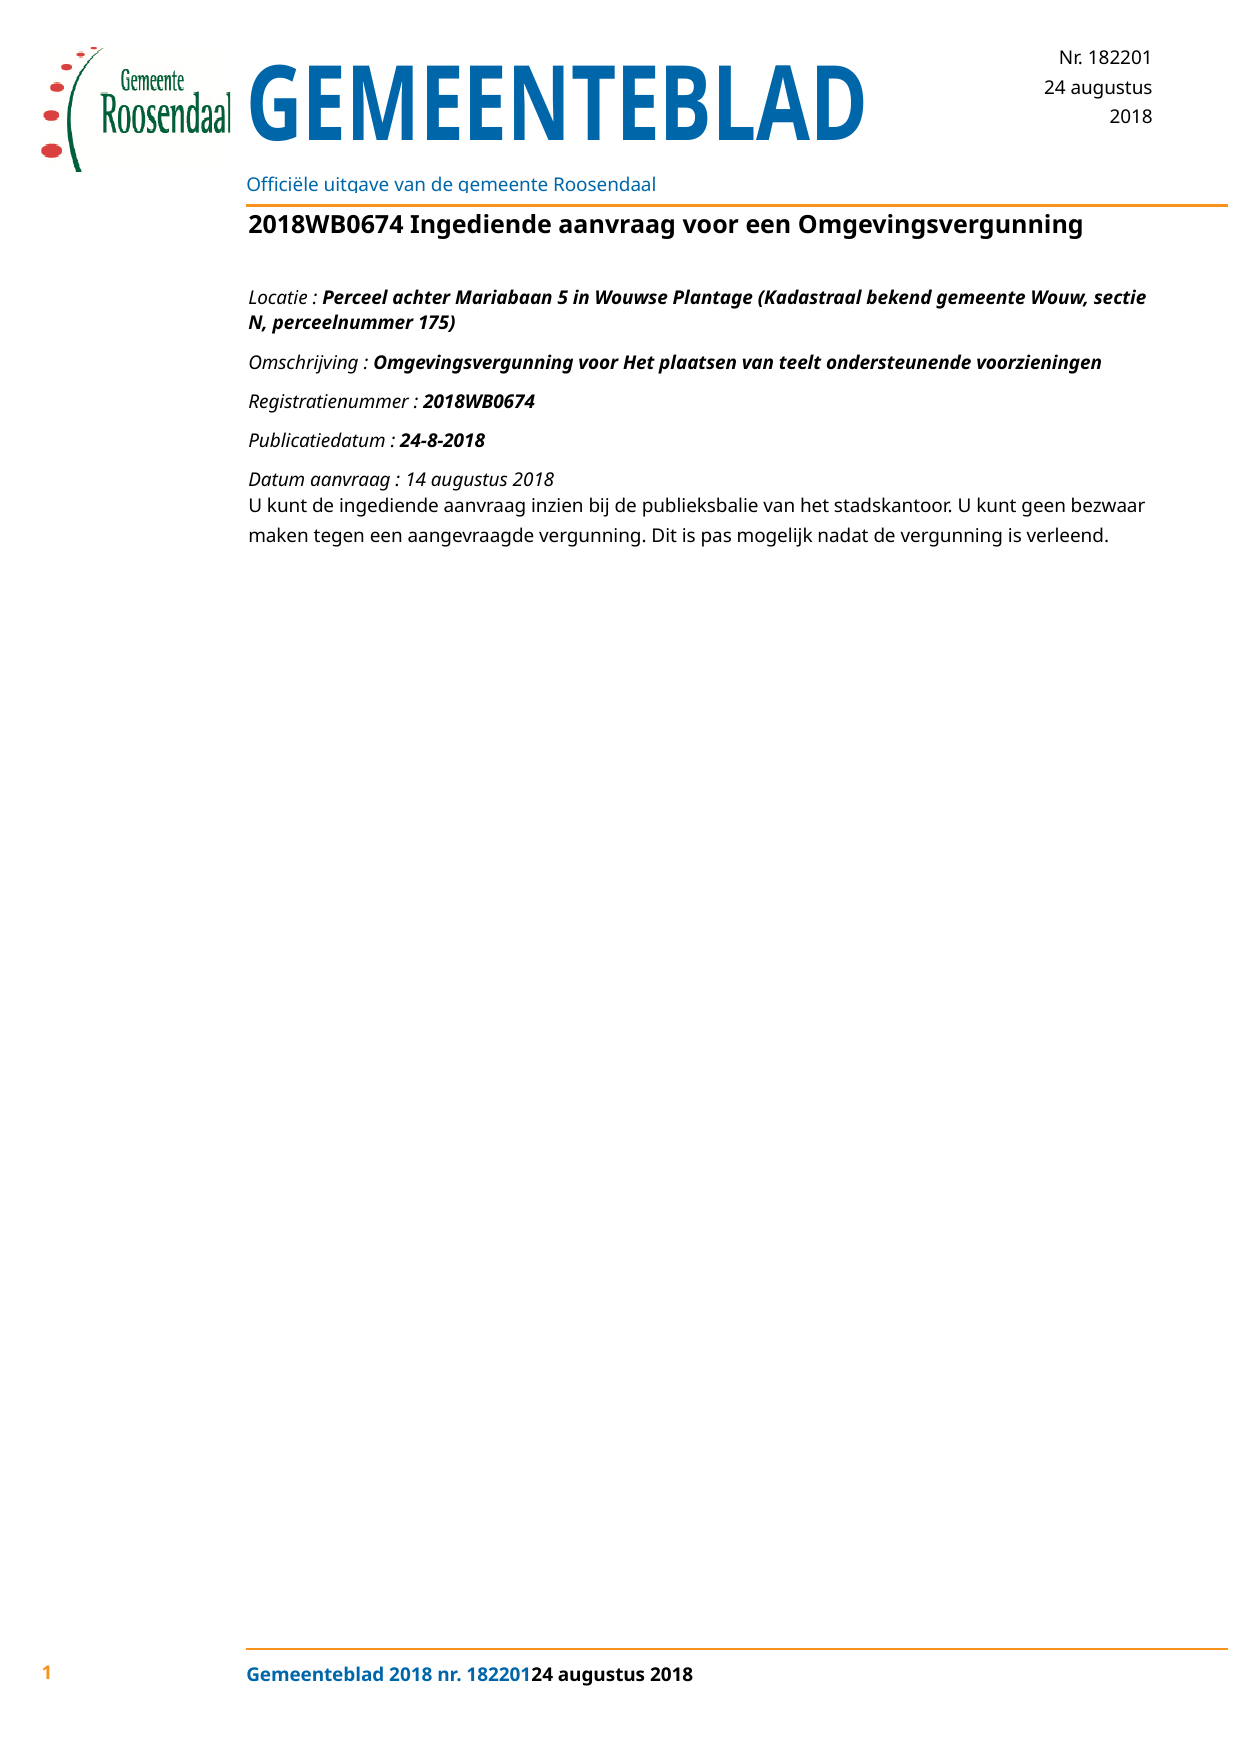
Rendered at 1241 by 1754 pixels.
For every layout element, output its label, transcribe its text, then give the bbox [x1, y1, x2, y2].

picture [41, 47, 231, 172]
text U kunt de ingediende aanvraag inzien bij de publieksbalie van het stadskantoor. U kunt geen bezwaar maken tegen een aangevraagde vergunning. Dit is pas mogelijk nadat de vergunning is verleend. [248, 492, 1152, 548]
text Locatie : Perceel achter Mariabaan 5 in Wouwse Plantage (Kadastraal bekend gemeente Wouw, sectie N, perceelnummer 175) [248, 284, 1152, 335]
text Datum aanvraag : 14 augustus 2018 [248, 467, 1152, 492]
text Omschrijving : Omgevingsvergunning voor Het plaatsen van teelt ondersteunende voorzieningen [248, 349, 1152, 374]
text Publicatiedatum : 24-8-2018 [248, 427, 1152, 453]
text Registratienummer : 2018WB0674 [248, 388, 1152, 414]
text 2018WB0674 Ingediende aanvraag voor een Omgevingsvergunning [248, 207, 1152, 241]
